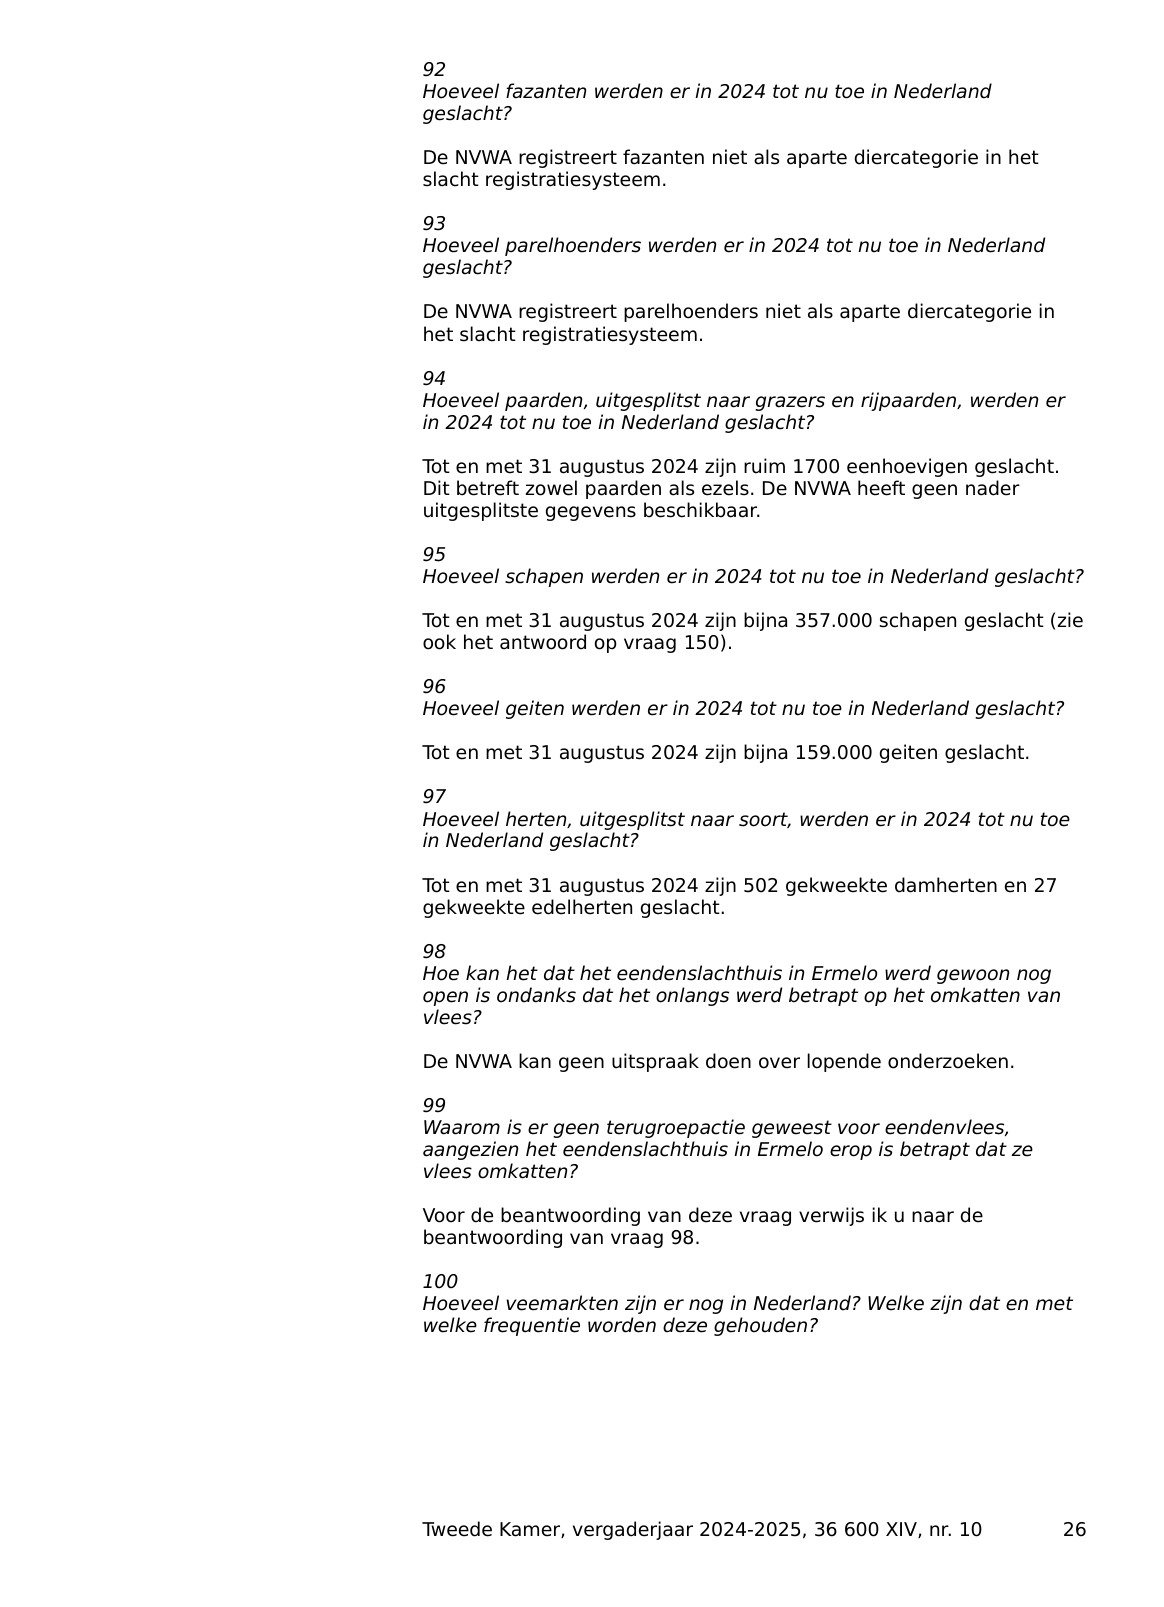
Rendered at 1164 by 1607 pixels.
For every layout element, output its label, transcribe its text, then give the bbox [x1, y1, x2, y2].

text 94 [422, 368, 1087, 389]
text De NVWA registreert parelhoenders niet als aparte diercategorie in het slacht registratiesysteem. [422, 301, 1087, 345]
text 97 [422, 786, 1087, 808]
text Hoeveel veemarkten zijn er nog in Nederland? Welke zijn dat en met welke frequentie worden deze gehouden? [422, 1293, 1087, 1337]
text Tot en met 31 augustus 2024 zijn bijna 357.000 schapen geslacht (zie ook het antwoord op vraag 150). [422, 610, 1087, 654]
text 93 [422, 213, 1087, 235]
text 95 [422, 544, 1087, 566]
text Tot en met 31 augustus 2024 zijn 502 gekweekte damherten en 27 gekweekte edelherten geslacht. [422, 874, 1087, 918]
text 96 [422, 676, 1087, 698]
text Waarom is er geen terugroepactie geweest voor eendenvlees, aangezien het eendenslachthuis in Ermelo erop is betrapt dat ze vlees omkatten? [422, 1117, 1087, 1183]
text 98 [422, 941, 1087, 963]
text Hoeveel paarden, uitgesplitst naar grazers en rijpaarden, werden er in 2024 tot nu toe in Nederland geslacht? [422, 389, 1087, 433]
text Hoe kan het dat het eendenslachthuis in Ermelo werd gewoon nog open is ondanks dat het onlangs werd betrapt op het omkatten van vlees? [422, 963, 1087, 1029]
text 92 [422, 59, 1087, 81]
text Hoeveel fazanten werden er in 2024 tot nu toe in Nederland geslacht? [422, 81, 1087, 125]
text Hoeveel schapen werden er in 2024 tot nu toe in Nederland geslacht? [422, 566, 1087, 588]
text Hoeveel parelhoenders werden er in 2024 tot nu toe in Nederland geslacht? [422, 235, 1087, 279]
text Tot en met 31 augustus 2024 zijn ruim 1700 eenhoevigen geslacht. Dit betreft zowel paarden als ezels. De NVWA heeft geen nader uitgesplitste gegevens beschikbaar. [422, 456, 1087, 522]
text De NVWA registreert fazanten niet als aparte diercategorie in het slacht registratiesysteem. [422, 147, 1087, 191]
text Tot en met 31 augustus 2024 zijn bijna 159.000 geiten geslacht. [422, 742, 1087, 764]
text 99 [422, 1095, 1087, 1117]
text 100 [422, 1271, 1087, 1293]
text Hoeveel herten, uitgesplitst naar soort, werden er in 2024 tot nu toe in Nederland geslacht? [422, 808, 1087, 852]
text Voor de beantwoording van deze vraag verwijs ik u naar de beantwoording van vraag 98. [422, 1205, 1087, 1249]
text De NVWA kan geen uitspraak doen over lopende onderzoeken. [422, 1051, 1087, 1073]
text Hoeveel geiten werden er in 2024 tot nu toe in Nederland geslacht? [422, 698, 1087, 720]
